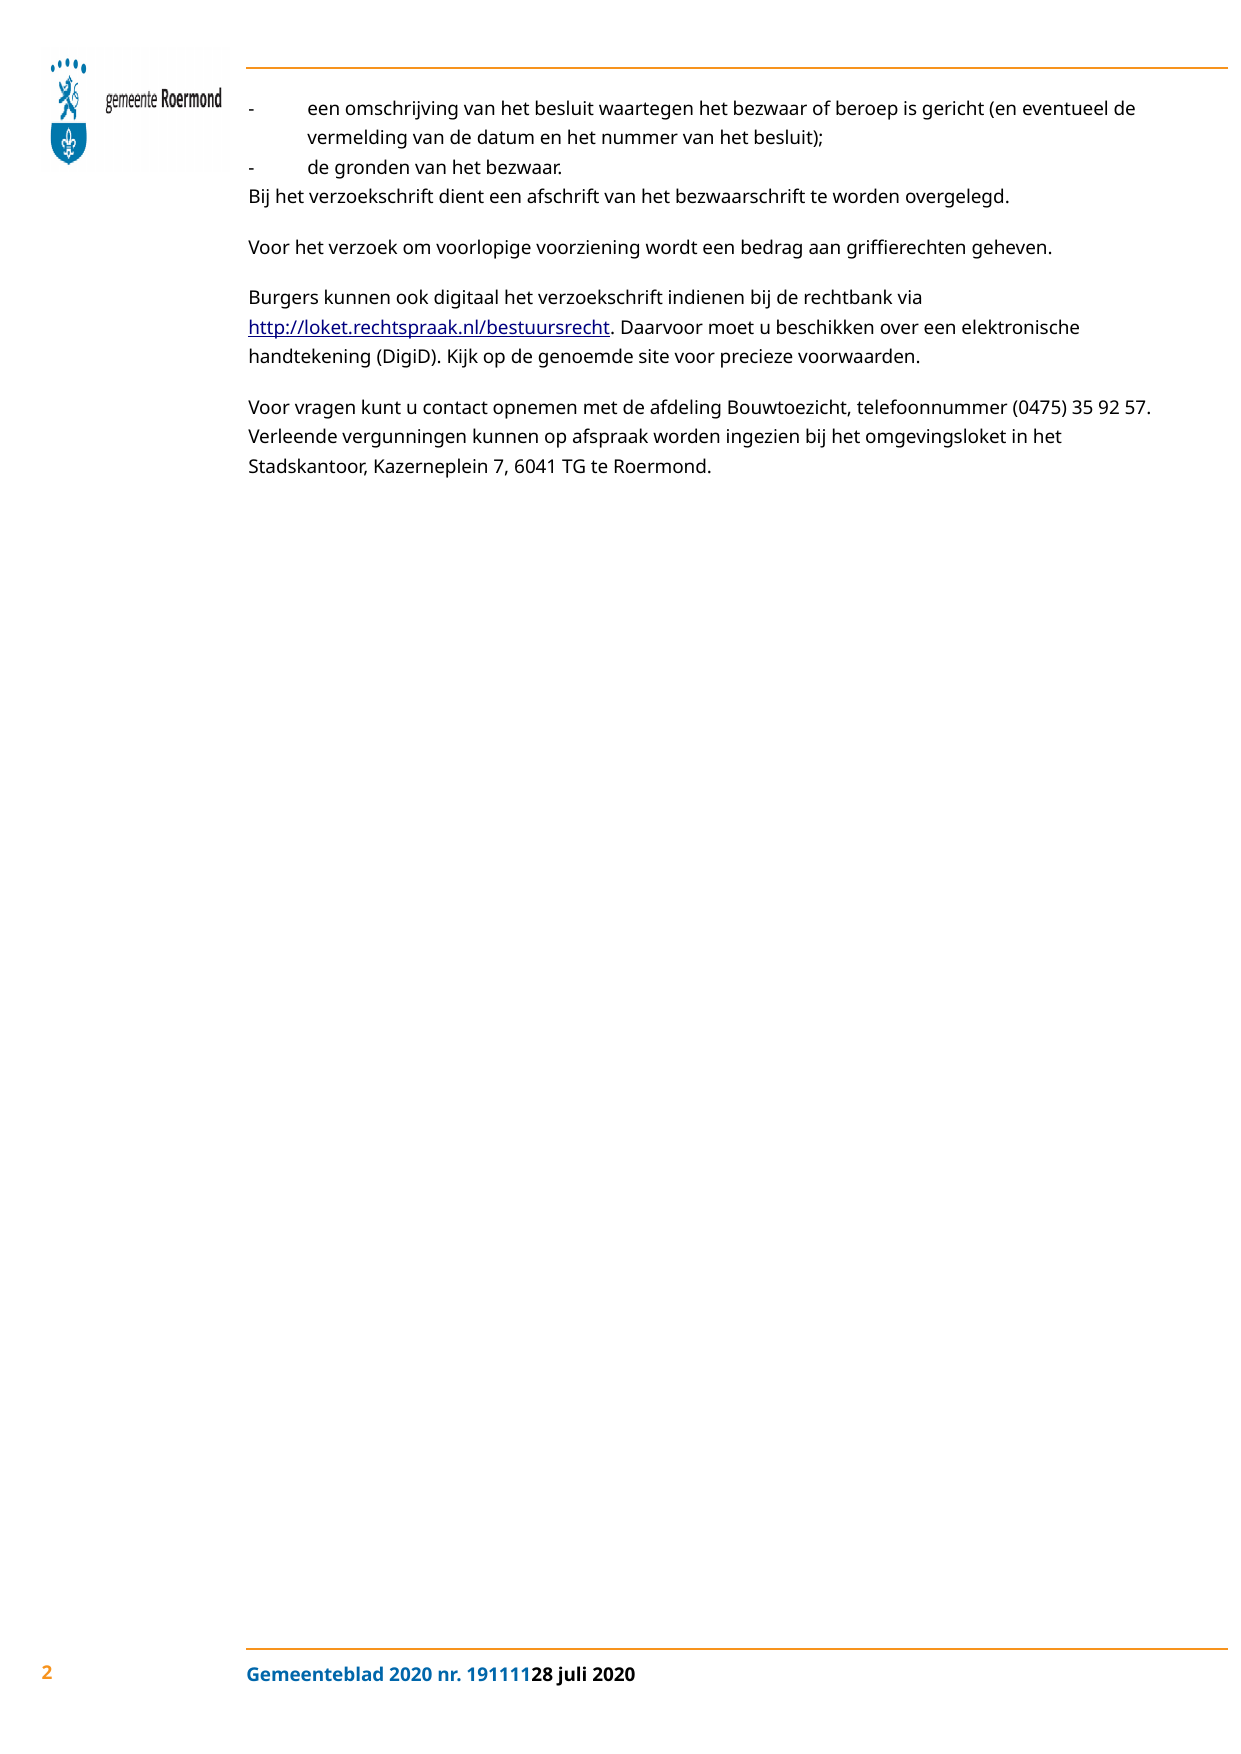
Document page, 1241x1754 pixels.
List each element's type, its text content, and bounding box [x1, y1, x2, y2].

list de gronden van het bezwaar. [248, 154, 1152, 180]
text Voor vragen kunt u contact opnemen met de afdeling Bouwtoezicht, telefoonnummer (0475) 35 92 57. Verleende vergunningen kunnen op afspraak worden ingezien bij het omgevingsloket in het Stadskantoor, Kazerneplein 7, 6041 TG te Roermond. [248, 394, 1152, 479]
text Bij het verzoekschrift dient een afschrift van het bezwaarschrift te worden overgelegd. [248, 183, 1152, 209]
list een omschrijving van het besluit waartegen het bezwaar of beroep is gericht (en eventueel de vermelding van de datum en het nummer van het besluit); [248, 95, 1152, 150]
text Voor het verzoek om voorlopige voorziening wordt een bedrag aan griffierechten geheven. [248, 234, 1152, 260]
text Burgers kunnen ook digitaal het verzoekschrift indienen bij de rechtbank via http://loket.rechtspraak.nl/bestuursrecht. Daarvoor moet u beschikken over een elektronische handtekening (DigiD). Kijk op de genoemde site voor precieze voorwaarden. [248, 284, 1152, 369]
picture [41, 47, 231, 172]
